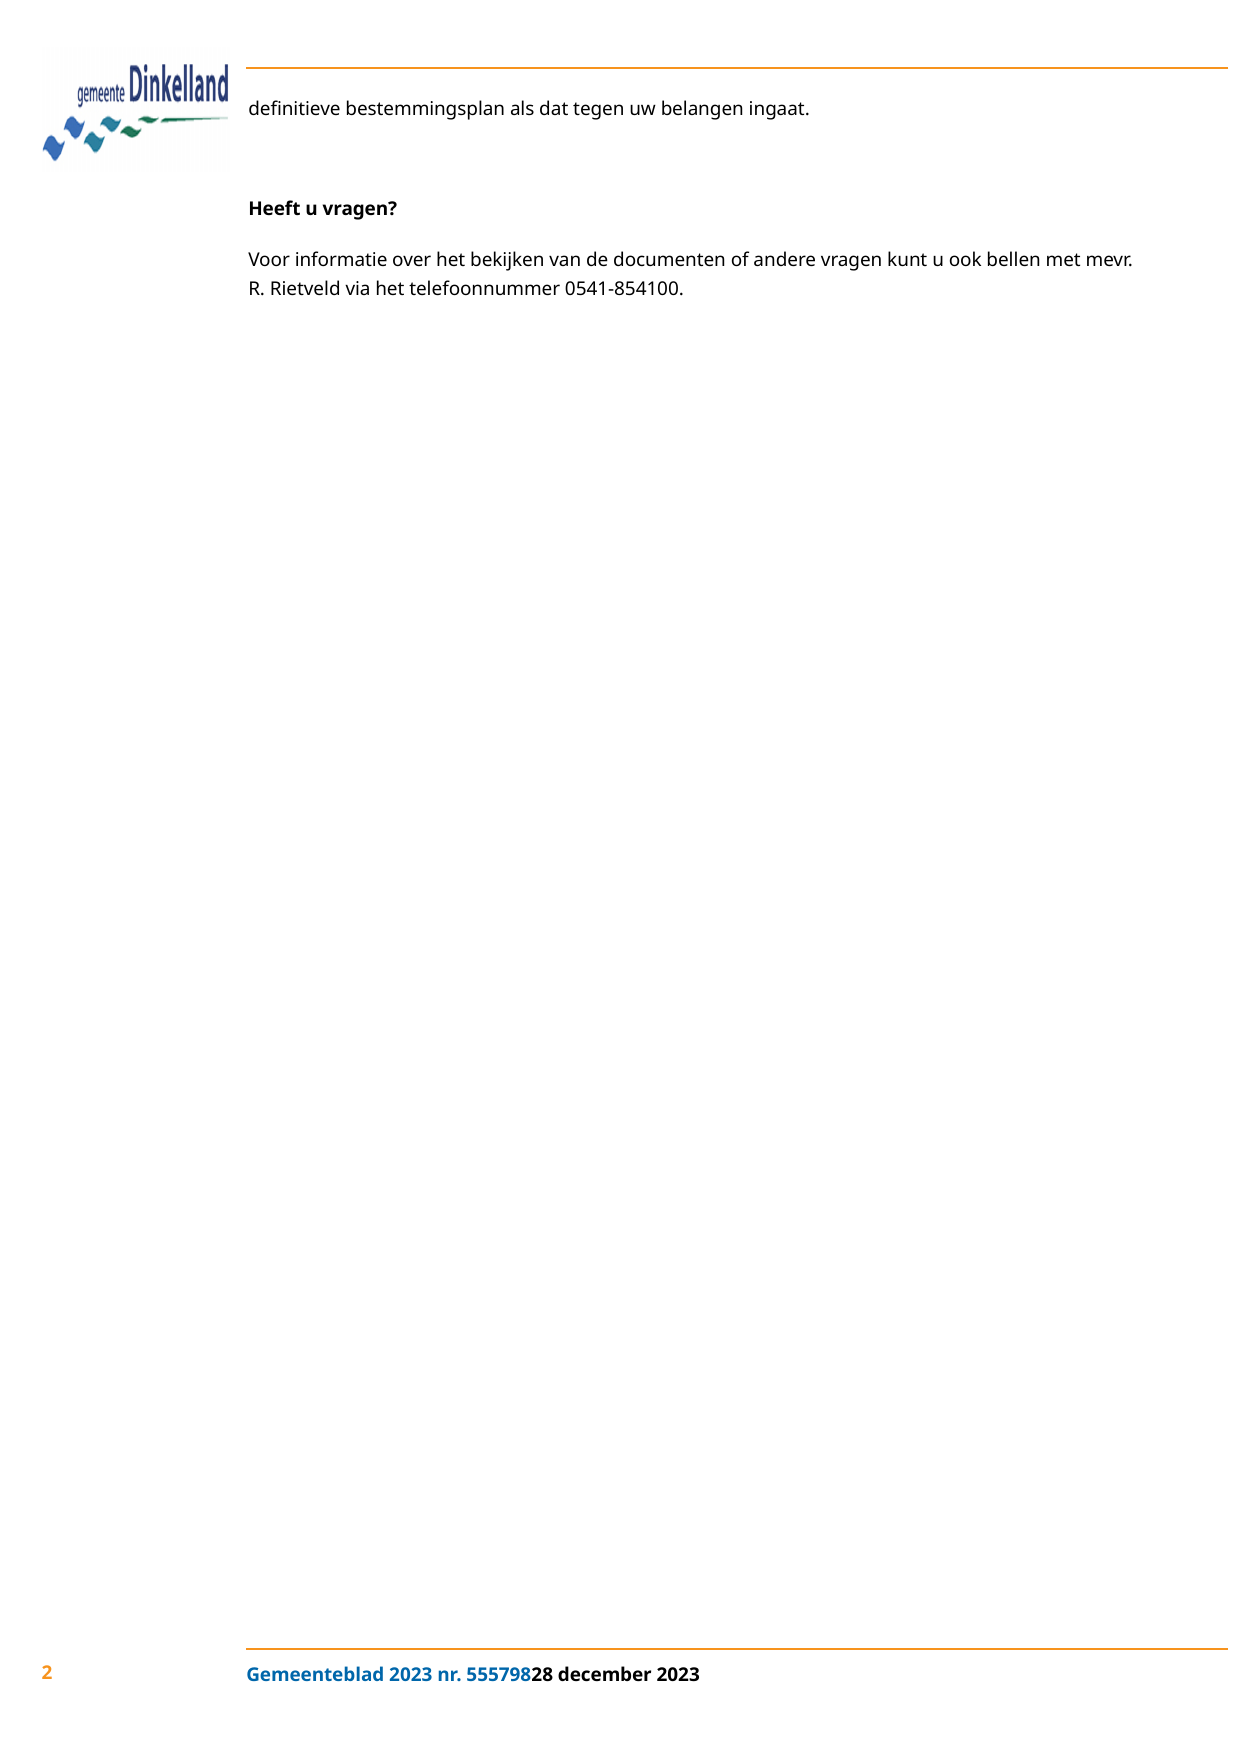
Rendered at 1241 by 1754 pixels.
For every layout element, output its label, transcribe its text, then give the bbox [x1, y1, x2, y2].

text Voor informatie over het bekijken van de documenten of andere vragen kunt u ook bellen met mevr. R. Rietveld via het telefoonnummer 0541-854100. [248, 246, 1152, 301]
picture [41, 47, 231, 172]
text Heeft u vragen? [248, 196, 1152, 221]
text definitieve bestemmingsplan als dat tegen uw belangen ingaat. [248, 95, 1152, 121]
